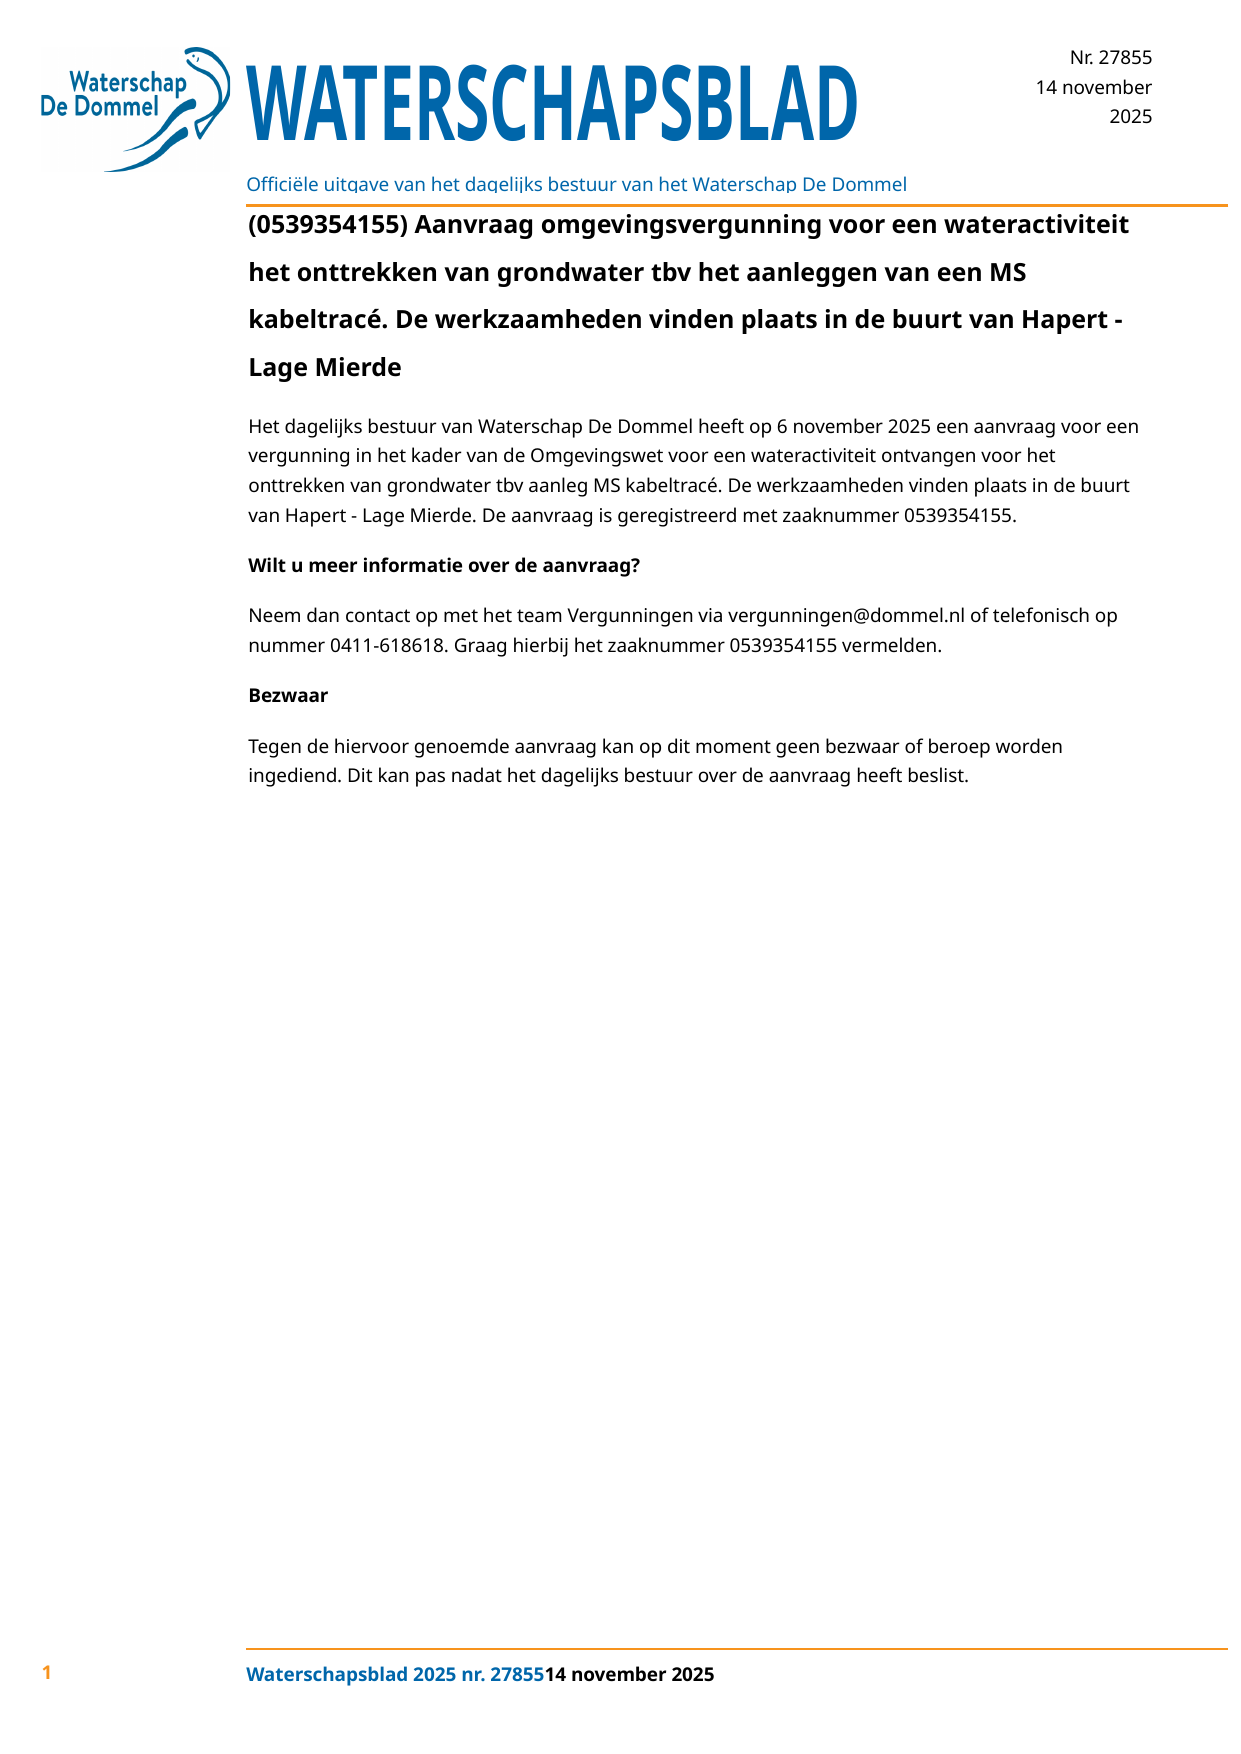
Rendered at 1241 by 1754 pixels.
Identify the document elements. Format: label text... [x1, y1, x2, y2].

text Wilt u meer informatie over de aanvraag? [248, 552, 1152, 578]
picture [41, 47, 231, 172]
text (0539354155) Aanvraag omgevingsvergunning voor een wateractiviteit het onttrekken van grondwater tbv het aanleggen van een MS kabeltracé. De werkzaamheden vinden plaats in de buurt van Hapert - Lage Mierde [248, 207, 1152, 384]
text Neem dan contact op met het team Vergunningen via vergunningen@dommel.nl of telefonisch op nummer 0411-618618. Graag hierbij het zaaknummer 0539354155 vermelden. [248, 603, 1152, 658]
picture [45, 99, 51, 111]
text Tegen de hiervoor genoemde aanvraag kan op dit moment geen bezwaar of beroep worden ingediend. Dit kan pas nadat het dagelijks bestuur over de aanvraag heeft beslist. [248, 733, 1152, 788]
picture [204, 47, 231, 76]
picture [198, 118, 210, 131]
text Het dagelijks bestuur van Waterschap De Dommel heeft op 6 november 2025 een aanvraag voor een vergunning in het kader van de Omgevingswet voor een wateractiviteit ontvangen voor het onttrekken van grondwater tbv aanleg MS kabeltracé. De werkzaamheden vinden plaats in de buurt van Hapert - Lage Mierde. De aanvraag is geregistreerd met zaaknummer 0539354155. [248, 413, 1152, 528]
text Bezwaar [248, 683, 1152, 708]
